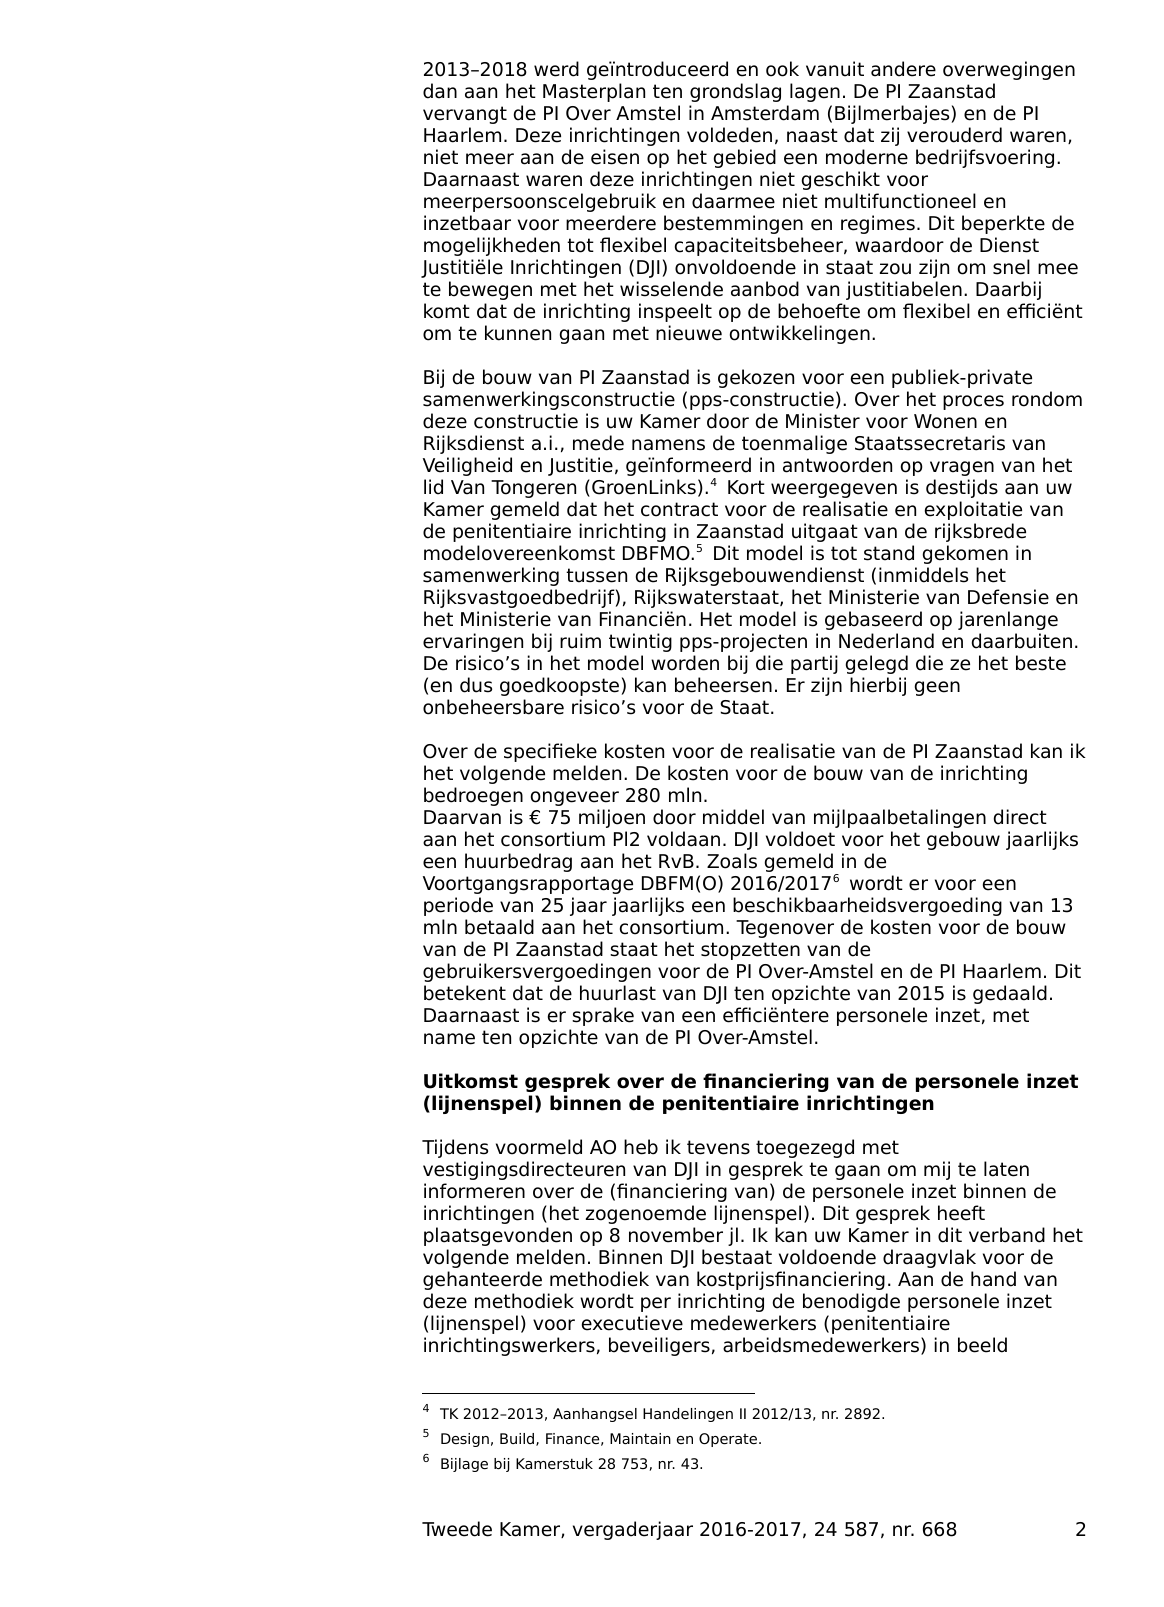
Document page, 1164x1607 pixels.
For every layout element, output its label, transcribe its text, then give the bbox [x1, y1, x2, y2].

text TK 2012–2013, Aanhangsel Handelingen II 2012/13, nr. 2892. [422, 1402, 1087, 1424]
subtitle Uitkomst gesprek over de financiering van de personele inzet (lijnenspel) binnen de penitentiaire inrichtingen [422, 1071, 1087, 1115]
text Daarvan is € 75 miljoen door middel van mijlpaalbetalingen direct aan het consortium Pl2 voldaan. DJI voldoet voor het gebouw jaarlijks een huurbedrag aan het RvB. Zoals gemeld in de Voortgangsrapportage DBFM(O) 2016/2017 wordt er voor een periode van 25 jaar jaarlijks een beschikbaarheidsvergoeding van 13 mln betaald aan het consortium. Tegenover de kosten voor de bouw van de PI Zaanstad staat het stopzetten van de gebruikersvergoedingen voor de PI Over-Amstel en de PI Haarlem. Dit betekent dat de huurlast van DJI ten opzichte van 2015 is gedaald. Daarnaast is er sprake van een efficiëntere personele inzet, met name ten opzichte van de PI Over-Amstel. [422, 807, 1087, 1048]
text Over de specifieke kosten voor de realisatie van de PI Zaanstad kan ik het volgende melden. De kosten voor de bouw van de inrichting bedroegen ongeveer 280 mln. [422, 741, 1087, 807]
text 2013–2018 werd geïntroduceerd en ook vanuit andere overwegingen dan aan het Masterplan ten grondslag lagen. De PI Zaanstad vervangt de PI Over Amstel in Amsterdam (Bijlmerbajes) en de PI Haarlem. Deze inrichtingen voldeden, naast dat zij verouderd waren, niet meer aan de eisen op het gebied een moderne bedrijfsvoering. Daarnaast waren deze inrichtingen niet geschikt voor meerpersoonscelgebruik en daarmee niet multifunctioneel en inzetbaar voor meerdere bestemmingen en regimes. Dit beperkte de mogelijkheden tot flexibel capaciteitsbeheer, waardoor de Dienst Justitiële Inrichtingen (DJI) onvoldoende in staat zou zijn om snel mee te bewegen met het wisselende aanbod van justitiabelen. Daarbij komt dat de inrichting inspeelt op de behoefte om flexibel en efficiënt om te kunnen gaan met nieuwe ontwikkelingen. [422, 59, 1087, 345]
text Design, Build, Finance, Maintain en Operate. [422, 1427, 1087, 1449]
text Tijdens voormeld AO heb ik tevens toegezegd met vestigingsdirecteuren van DJI in gesprek te gaan om mij te laten informeren over de (financiering van) de personele inzet binnen de inrichtingen (het zogenoemde lijnenspel). Dit gesprek heeft plaatsgevonden op 8 november jl. Ik kan uw Kamer in dit verband het volgende melden. Binnen DJI bestaat voldoende draagvlak voor de gehanteerde methodiek van kostprijsfinanciering. Aan de hand van deze methodiek wordt per inrichting de benodigde personele inzet (lijnenspel) voor executieve medewerkers (penitentiaire inrichtingswerkers, beveiligers, arbeidsmedewerkers) in beeld [422, 1137, 1087, 1357]
text Bijlage bij Kamerstuk 28 753, nr. 43. [422, 1452, 1087, 1474]
text Bij de bouw van PI Zaanstad is gekozen voor een publiek-private samenwerkingsconstructie (pps-constructie). Over het proces rondom deze constructie is uw Kamer door de Minister voor Wonen en Rijksdienst a.i., mede namens de toenmalige Staatssecretaris van Veiligheid en Justitie, geïnformeerd in antwoorden op vragen van het lid Van Tongeren (GroenLinks). Kort weergegeven is destijds aan uw Kamer gemeld dat het contract voor de realisatie en exploitatie van de penitentiaire inrichting in Zaanstad uitgaat van de rijksbrede modelovereenkomst DBFMO. Dit model is tot stand gekomen in samenwerking tussen de Rijksgebouwendienst (inmiddels het Rijksvastgoedbedrijf), Rijkswaterstaat, het Ministerie van Defensie en het Ministerie van Financiën. Het model is gebaseerd op jarenlange ervaringen bij ruim twintig pps-projecten in Nederland en daarbuiten. De risico’s in het model worden bij die partij gelegd die ze het beste (en dus goedkoopste) kan beheersen. Er zijn hierbij geen onbeheersbare risico’s voor de Staat. [422, 367, 1087, 719]
